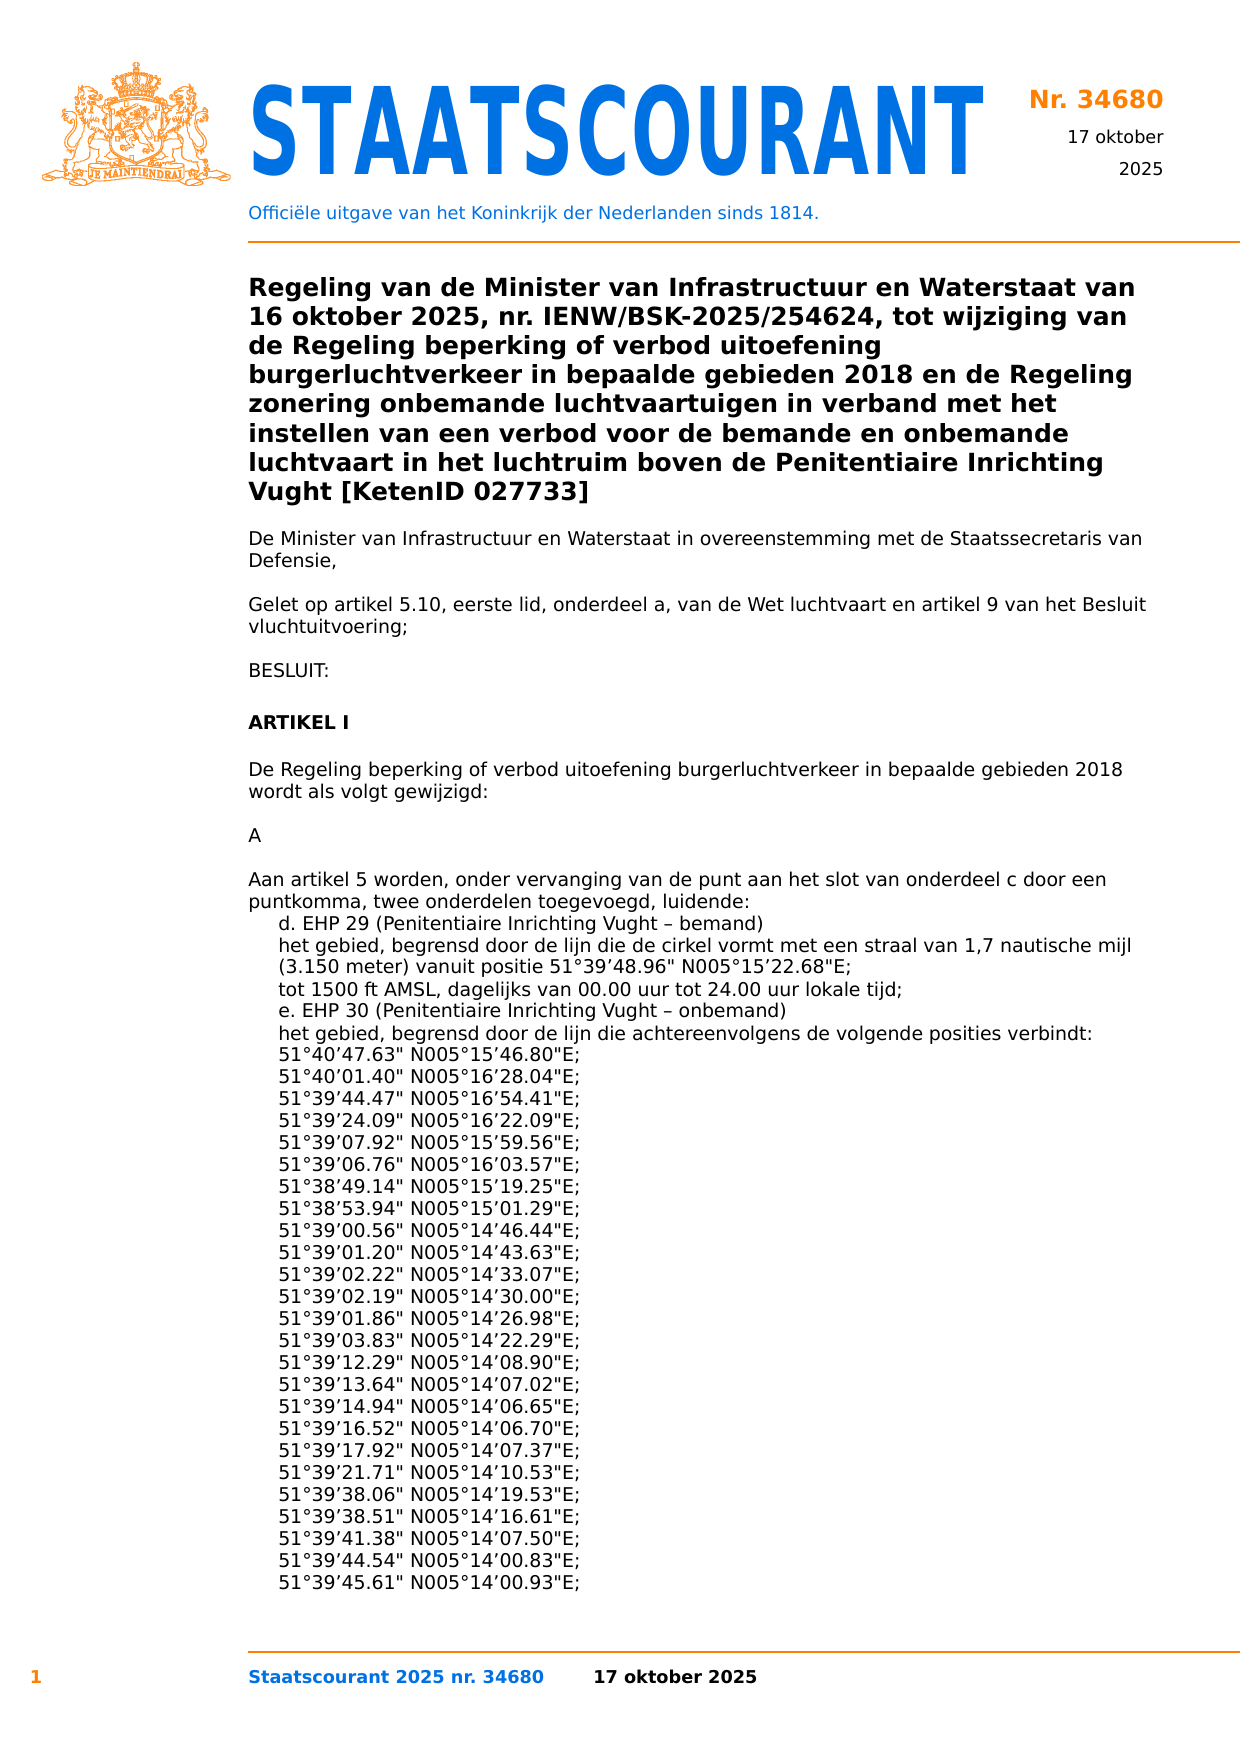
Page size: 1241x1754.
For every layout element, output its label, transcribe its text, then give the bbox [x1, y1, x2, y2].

text 51°39’01.86" N005°14’26.98"E; [278, 1308, 1163, 1330]
subtitle ARTIKEL I [248, 712, 1163, 734]
text Gelet op artikel 5.10, eerste lid, onderdeel a, van de Wet luchtvaart en artikel 9 van het Besluit vluchtuitvoering; [248, 594, 1163, 638]
table_header Nr. 34680 [998, 62, 1240, 121]
text BESLUIT: [248, 660, 1163, 682]
text De Minister van Infrastructuur en Waterstaat in overeenstemming met de Staatssecretaris van Defensie, [248, 528, 1163, 572]
text 51°39’13.64" N005°14’07.02"E; [278, 1374, 1163, 1396]
table_header [25, 62, 248, 241]
text e. EHP 30 (Penitentiaire Inrichting Vught – onbemand) [278, 1000, 1163, 1022]
text het gebied, begrensd door de lijn die achtereenvolgens de volgende posities verbindt: [278, 1022, 1163, 1044]
text 51°39’00.56" N005°14’46.44"E; [278, 1220, 1163, 1242]
text 51°39’44.54" N005°14’00.83"E; [278, 1550, 1163, 1572]
text De Regeling beperking of verbod uitoefening burgerluchtverkeer in bepaalde gebieden 2018 wordt als volgt gewijzigd: [248, 759, 1163, 803]
subtitle Regeling van de Minister van Infrastructuur en Waterstaat van 16 oktober 2025, nr. IENW/BSK-2025/254624, tot wijziging van de Regeling beperking of verbod uitoefening burgerluchtverkeer in bepaalde gebieden 2018 en de Regeling zonering onbemande luchtvaartuigen in verband met het instellen van een verbod voor de bemande en onbemande luchtvaart in het luchtruim boven de Penitentiaire Inrichting Vught [KetenID 027733] [248, 273, 1163, 506]
table_cell Officiële uitgave van het Koninkrijk der Nederlanden sinds 1814. [248, 203, 1240, 241]
text tot 1500 ft AMSL, dagelijks van 00.00 uur tot 24.00 uur lokale tijd; [278, 978, 1163, 1000]
text d. EHP 29 (Penitentiaire Inrichting Vught – bemand) [278, 912, 1163, 934]
text het gebied, begrensd door de lijn die de cirkel vormt met een straal van 1,7 nautische mijl (3.150 meter) vanuit positie 51°39’48.96" N005°15’22.68"E; [278, 934, 1163, 978]
text 51°39’38.51" N005°14’16.61"E; [278, 1506, 1163, 1528]
table_header STAATSCOURANT [248, 62, 998, 203]
text 51°39’12.29" N005°14’08.90"E; [278, 1352, 1163, 1374]
text 51°39’45.61" N005°14’00.93"E; [278, 1572, 1163, 1594]
text 51°40’47.63" N005°15’46.80"E; [278, 1044, 1163, 1066]
text 51°39’01.20" N005°14’43.63"E; [278, 1242, 1163, 1264]
text 51°39’06.76" N005°16’03.57"E; [278, 1154, 1163, 1176]
table_cell 17 oktober [998, 121, 1240, 153]
text 51°39’03.83" N005°14’22.29"E; [278, 1330, 1163, 1352]
text 51°39’38.06" N005°14’19.53"E; [278, 1484, 1163, 1506]
text 51°39’17.92" N005°14’07.37"E; [278, 1440, 1163, 1462]
table_cell 2025 [998, 153, 1240, 203]
text 51°38’53.94" N005°15’01.29"E; [278, 1198, 1163, 1220]
text 51°39’02.19" N005°14’30.00"E; [278, 1286, 1163, 1308]
text 51°39’07.92" N005°15’59.56"E; [278, 1132, 1163, 1154]
text 51°39’02.22" N005°14’33.07"E; [278, 1264, 1163, 1286]
text 51°40’01.40" N005°16’28.04"E; [278, 1066, 1163, 1088]
text A [248, 825, 1163, 847]
text 51°38’49.14" N005°15’19.25"E; [278, 1176, 1163, 1198]
text 51°39’41.38" N005°14’07.50"E; [278, 1528, 1163, 1550]
picture [41, 62, 231, 186]
text 51°39’16.52" N005°14’06.70"E; [278, 1418, 1163, 1440]
text 51°39’44.47" N005°16’54.41"E; [278, 1088, 1163, 1110]
text 51°39’21.71" N005°14’10.53"E; [278, 1462, 1163, 1484]
text Aan artikel 5 worden, onder vervanging van de punt aan het slot van onderdeel c door een puntkomma, twee onderdelen toegevoegd, luidende: [248, 868, 1163, 912]
text 51°39’14.94" N005°14’06.65"E; [278, 1396, 1163, 1418]
text 51°39’24.09" N005°16’22.09"E; [278, 1110, 1163, 1132]
